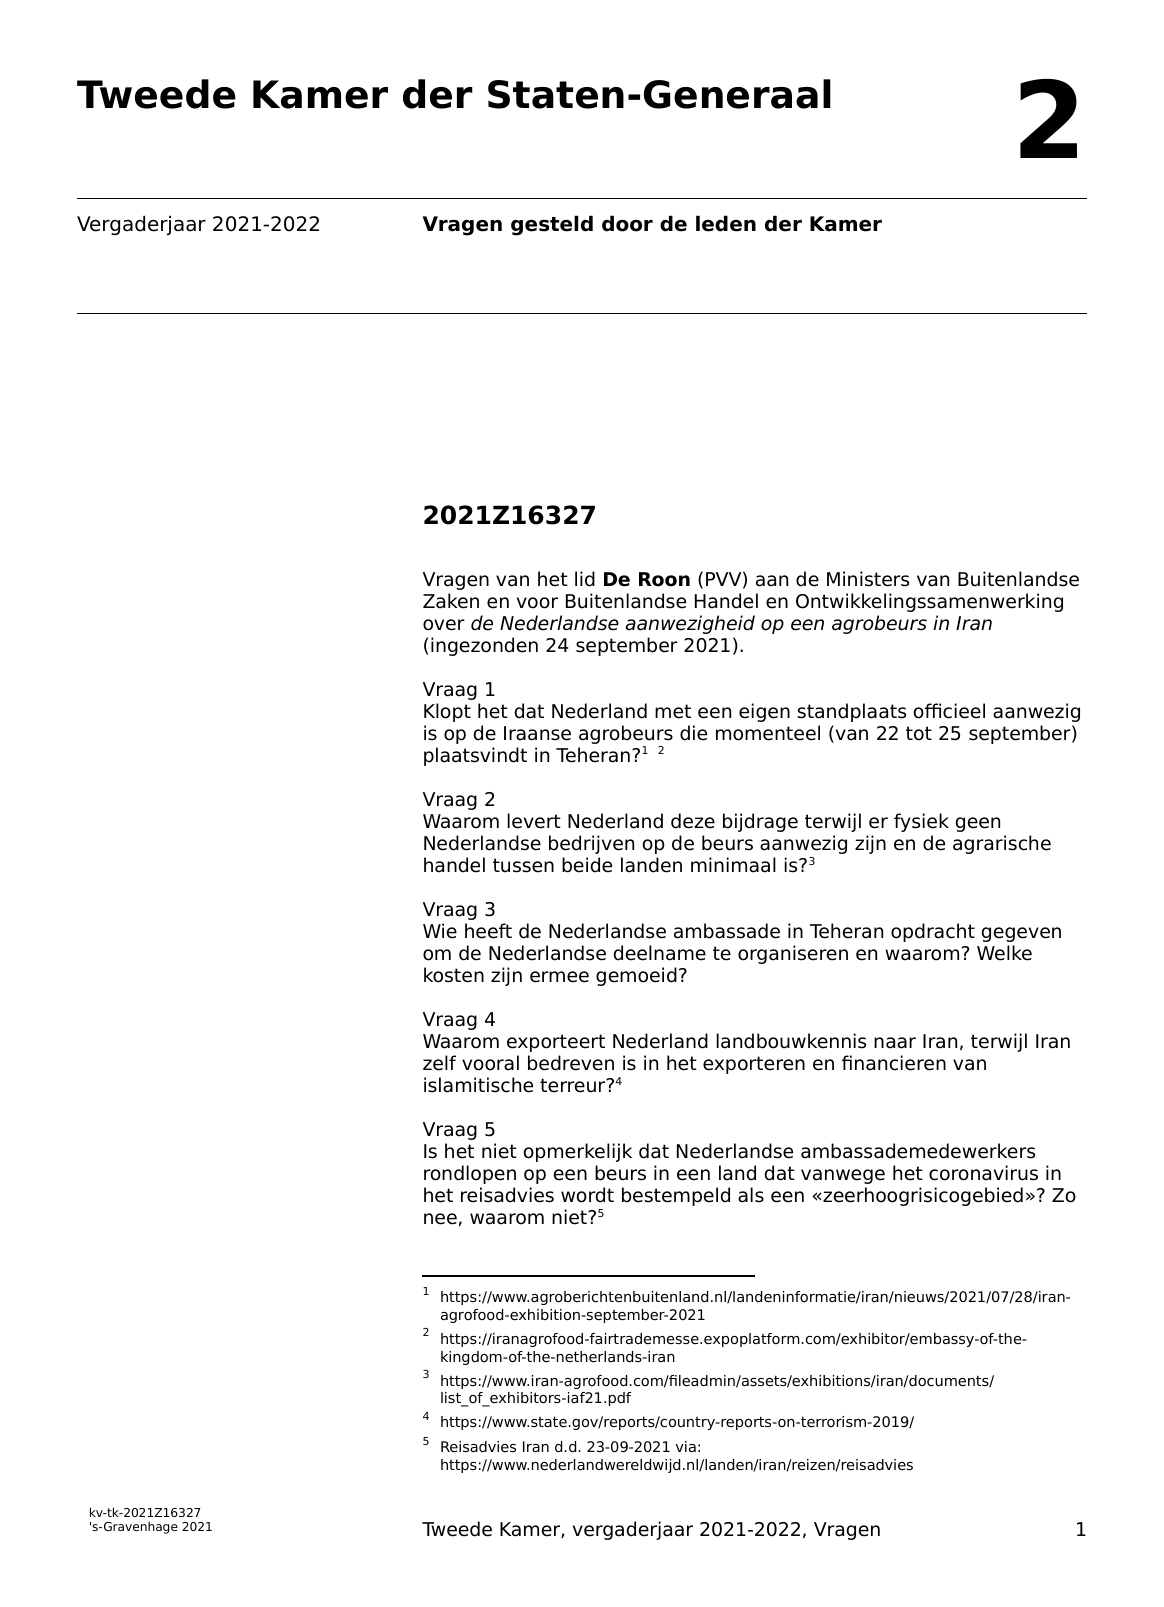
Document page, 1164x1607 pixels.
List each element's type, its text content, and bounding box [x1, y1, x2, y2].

text Waarom exporteert Nederland landbouwkennis naar Iran, terwijl Iran zelf vooral bedreven is in het exporteren en financieren van islamitische terreur? [422, 1031, 1087, 1097]
text 2021Z16327 [422, 501, 1087, 531]
text Is het niet opmerkelijk dat Nederlandse ambassademedewerkers rondlopen op een beurs in een land dat vanwege het coronavirus in het reisadvies wordt bestempeld als een «zeerhoogrisicogebied»? Zo nee, waarom niet? [422, 1141, 1087, 1229]
table_header 2 [886, 59, 1087, 198]
text 's-Gravenhage 2021 [88, 1520, 323, 1534]
text Klopt het dat Nederland met een eigen standplaats officieel aanwezig is op de Iraanse agrobeurs die momenteel (van 22 tot 25 september) plaatsvindt in Teheran? [422, 701, 1087, 767]
text Vraag 2 [422, 789, 1087, 811]
text Waarom levert Nederland deze bijdrage terwijl er fysiek geen Nederlandse bedrijven op de beurs aanwezig zijn en de agrarische handel tussen beide landen minimaal is? [422, 811, 1087, 877]
text https://www.state.gov/reports/country-reports-on-terrorism-2019/ [422, 1410, 1087, 1432]
table_header Tweede Kamer der Staten-Generaal [77, 59, 886, 198]
text https://www.iran-agrofood.com/fileadmin/assets/exhibitions/iran/documents/list_of_exhibitors-iaf21.pdf [422, 1368, 1087, 1407]
text Vraag 1 [422, 679, 1087, 701]
text Vraag 5 [422, 1119, 1087, 1141]
text Wie heeft de Nederlandse ambassade in Teheran opdracht gegeven om de Nederlandse deelname te organiseren en waarom? Welke kosten zijn ermee gemoeid? [422, 921, 1087, 987]
text Reisadvies Iran d.d. 23-09-2021 via: https://www.nederlandwereldwijd.nl/landen/iran/reizen/reisadvies [422, 1435, 1087, 1474]
text Vraag 3 [422, 899, 1087, 921]
text Vragen van het lid De Roon (PVV) aan de Ministers van Buitenlandse Zaken en voor Buitenlandse Handel en Ontwikkelingssamenwerking over de Nederlandse aanwezigheid op een agrobeurs in Iran (ingezonden 24 september 2021). [422, 569, 1087, 657]
text kv-tk-2021Z16327 [88, 1506, 323, 1520]
text Vraag 4 [422, 1009, 1087, 1031]
text https://www.agroberichtenbuitenland.nl/landeninformatie/iran/nieuws/2021/07/28/iran-agrofood-exhibition-september-2021 [422, 1285, 1087, 1324]
table_cell Vergaderjaar 2021-2022 [77, 199, 422, 313]
table_cell Vragen gesteld door de leden der Kamer [422, 199, 1087, 313]
text https://iranagrofood-fairtrademesse.expoplatform.com/exhibitor/embassy-of-the-kingdom-of-the-netherlands-iran [422, 1327, 1087, 1366]
